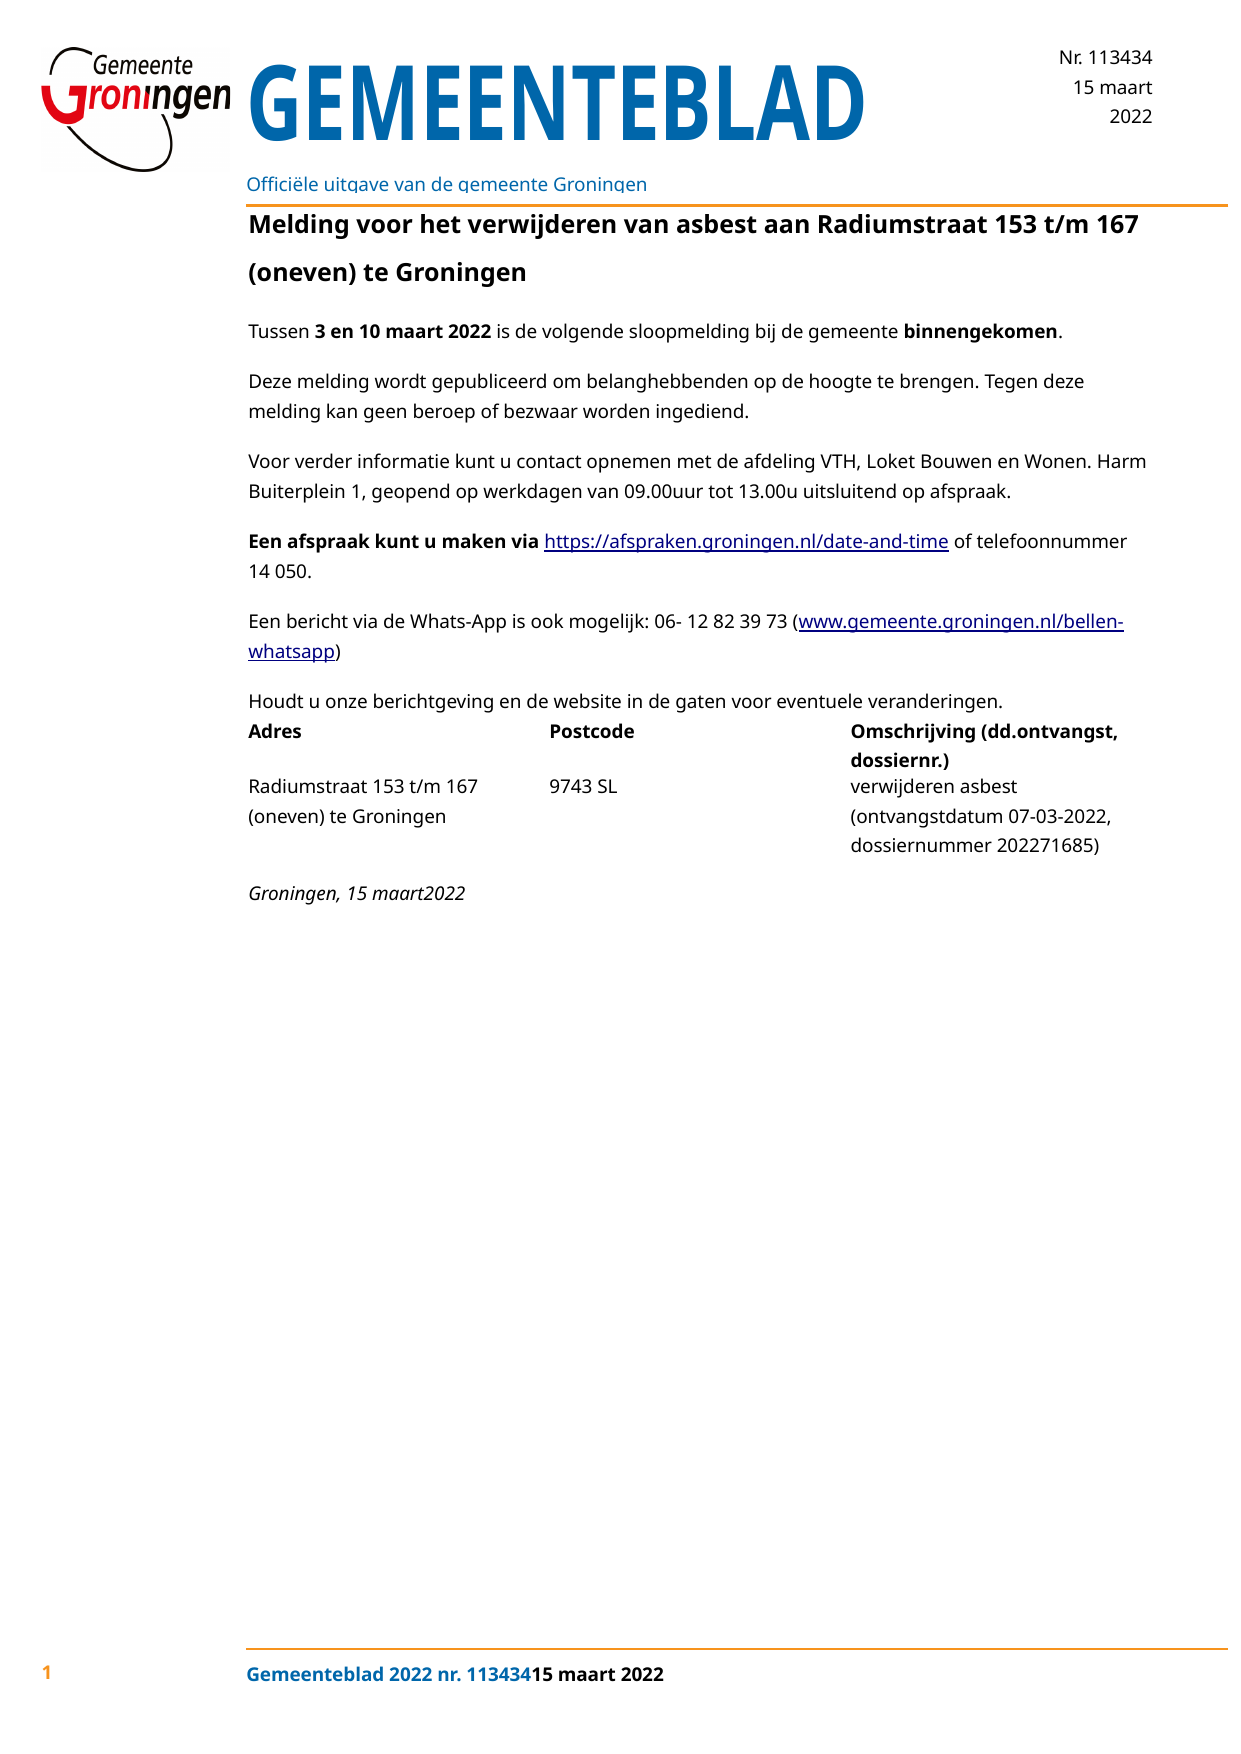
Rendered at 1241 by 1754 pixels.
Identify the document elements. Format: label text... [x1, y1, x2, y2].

text Voor verder informatie kunt u contact opnemen met de afdeling VTH, Loket Bouwen en Wonen. Harm Buiterplein 1, geopend op werkdagen van 09.00uur tot 13.00u uitsluitend op afspraak. [248, 448, 1152, 504]
table_cell Radiumstraat 153 t/m 167 (oneven) te Groningen [248, 773, 549, 858]
table_header Postcode [549, 718, 850, 773]
picture [41, 47, 231, 172]
table_cell 9743 SL [549, 773, 850, 858]
text Tussen 3 en 10 maart 2022 is de volgende sloopmelding bij de gemeente binnengekomen. [248, 318, 1152, 344]
text Groningen, 15 maart2022 [248, 880, 1152, 905]
table_cell verwijderen asbest (ontvangstdatum 07-03-2022, dossiernummer 202271685) [850, 773, 1152, 858]
text Een afspraak kunt u maken via https://afspraken.groningen.nl/date-and-time of telefoonnummer 14 050. [248, 528, 1152, 584]
text Houdt u onze berichtgeving en de website in de gaten voor eventuele veranderingen. [248, 688, 1152, 714]
table_header Adres [248, 718, 549, 773]
table_header Omschrijving (dd.ontvangst, dossiernr.) [850, 718, 1152, 773]
text Melding voor het verwijderen van asbest aan Radiumstraat 153 t/m 167 (oneven) te Groningen [248, 207, 1152, 288]
text Een bericht via de Whats-App is ook mogelijk: 06- 12 82 39 73 (www.gemeente.groningen.nl/bellen-whatsapp) [248, 608, 1152, 664]
text Deze melding wordt gepubliceerd om belanghebbenden op de hoogte te brengen. Tegen deze melding kan geen beroep of bezwaar worden ingediend. [248, 368, 1152, 424]
